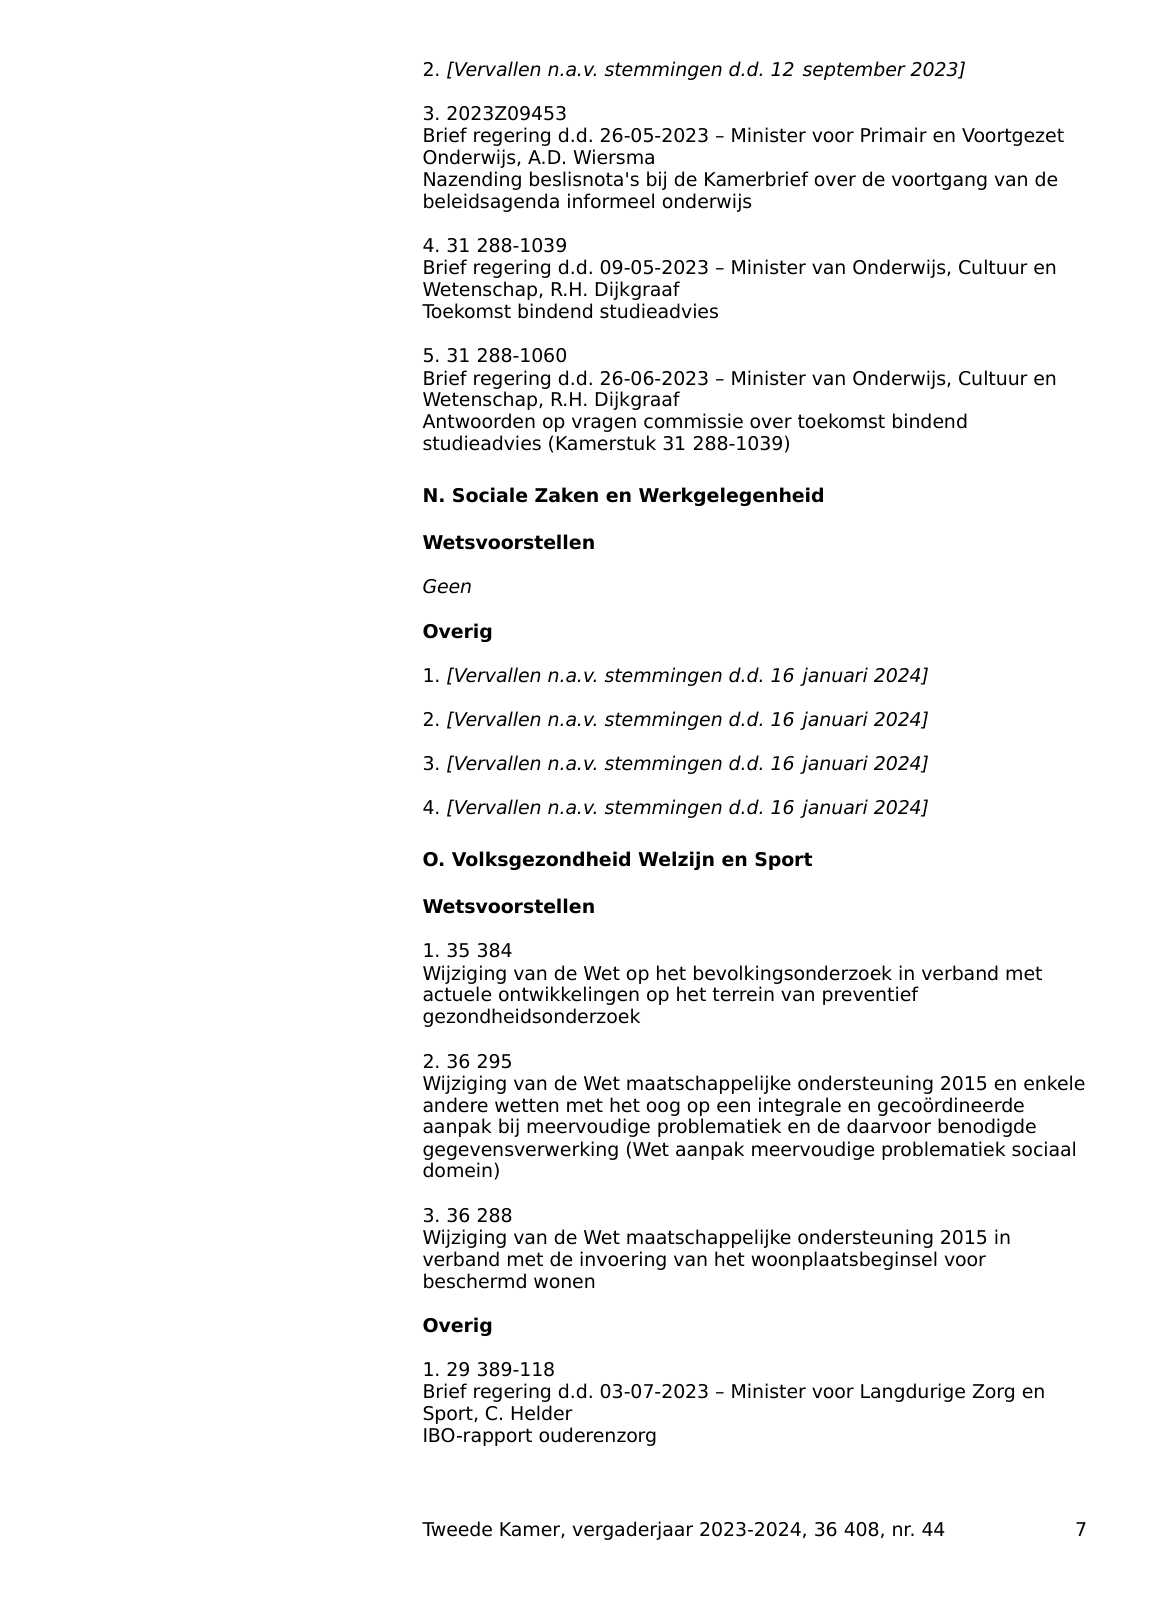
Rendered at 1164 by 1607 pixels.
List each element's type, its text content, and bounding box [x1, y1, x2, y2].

text Wijziging van de Wet maatschappelijke ondersteuning 2015 en enkele andere wetten met het oog op een integrale en gecoördineerde aanpak bij meervoudige problematiek en de daarvoor benodigde gegevensverwerking (Wet aanpak meervoudige problematiek sociaal domein) [422, 1072, 1087, 1182]
subtitle Geen [422, 576, 1087, 598]
text Wijziging van de Wet maatschappelijke ondersteuning 2015 in verband met de invoering van het woonplaatsbeginsel voor beschermd wonen [422, 1227, 1087, 1292]
subtitle Wetsvoorstellen [422, 896, 1087, 918]
text 1. 29 389-118 [422, 1359, 1087, 1381]
text 2. [Vervallen n.a.v. stemmingen d.d. 12 september 2023] [422, 59, 1087, 81]
text Brief regering d.d. 03-07-2023 – Minister voor Langdurige Zorg en Sport, C. Helder [422, 1381, 1087, 1425]
text 3. 2023Z09453 [422, 103, 1087, 125]
text 1. 35 384 [422, 940, 1087, 962]
text 2. 36 295 [422, 1051, 1087, 1072]
text 4. 31 288-1039 [422, 235, 1087, 257]
text 3. [Vervallen n.a.v. stemmingen d.d. 16 januari 2024] [422, 753, 1087, 775]
text 4. [Vervallen n.a.v. stemmingen d.d. 16 januari 2024] [422, 797, 1087, 819]
text Brief regering d.d. 26-05-2023 – Minister voor Primair en Voortgezet Onderwijs, A.D. Wiersma [422, 125, 1087, 169]
subtitle Wetsvoorstellen [422, 532, 1087, 554]
text Antwoorden op vragen commissie over toekomst bindend studieadvies (Kamerstuk 31 288-1039) [422, 411, 1087, 455]
text Wijziging van de Wet op het bevolkingsonderzoek in verband met actuele ontwikkelingen op het terrein van preventief gezondheidsonderzoek [422, 962, 1087, 1028]
text Brief regering d.d. 09-05-2023 – Minister van Onderwijs, Cultuur en Wetenschap, R.H. Dijkgraaf [422, 257, 1087, 301]
text 1. [Vervallen n.a.v. stemmingen d.d. 16 januari 2024] [422, 665, 1087, 687]
text Nazending beslisnota's bij de Kamerbrief over de voortgang van de beleidsagenda informeel onderwijs [422, 169, 1087, 213]
subtitle Overig [422, 1315, 1087, 1337]
subtitle Overig [422, 621, 1087, 643]
text 5. 31 288-1060 [422, 345, 1087, 367]
subtitle N. Sociale Zaken en Werkgelegenheid [422, 485, 1087, 507]
text Toekomst bindend studieadvies [422, 301, 1087, 323]
text 2. [Vervallen n.a.v. stemmingen d.d. 16 januari 2024] [422, 709, 1087, 731]
text Brief regering d.d. 26-06-2023 – Minister van Onderwijs, Cultuur en Wetenschap, R.H. Dijkgraaf [422, 367, 1087, 411]
text IBO-rapport ouderenzorg [422, 1425, 1087, 1447]
subtitle O. Volksgezondheid Welzijn en Sport [422, 849, 1087, 871]
text 3. 36 288 [422, 1204, 1087, 1227]
